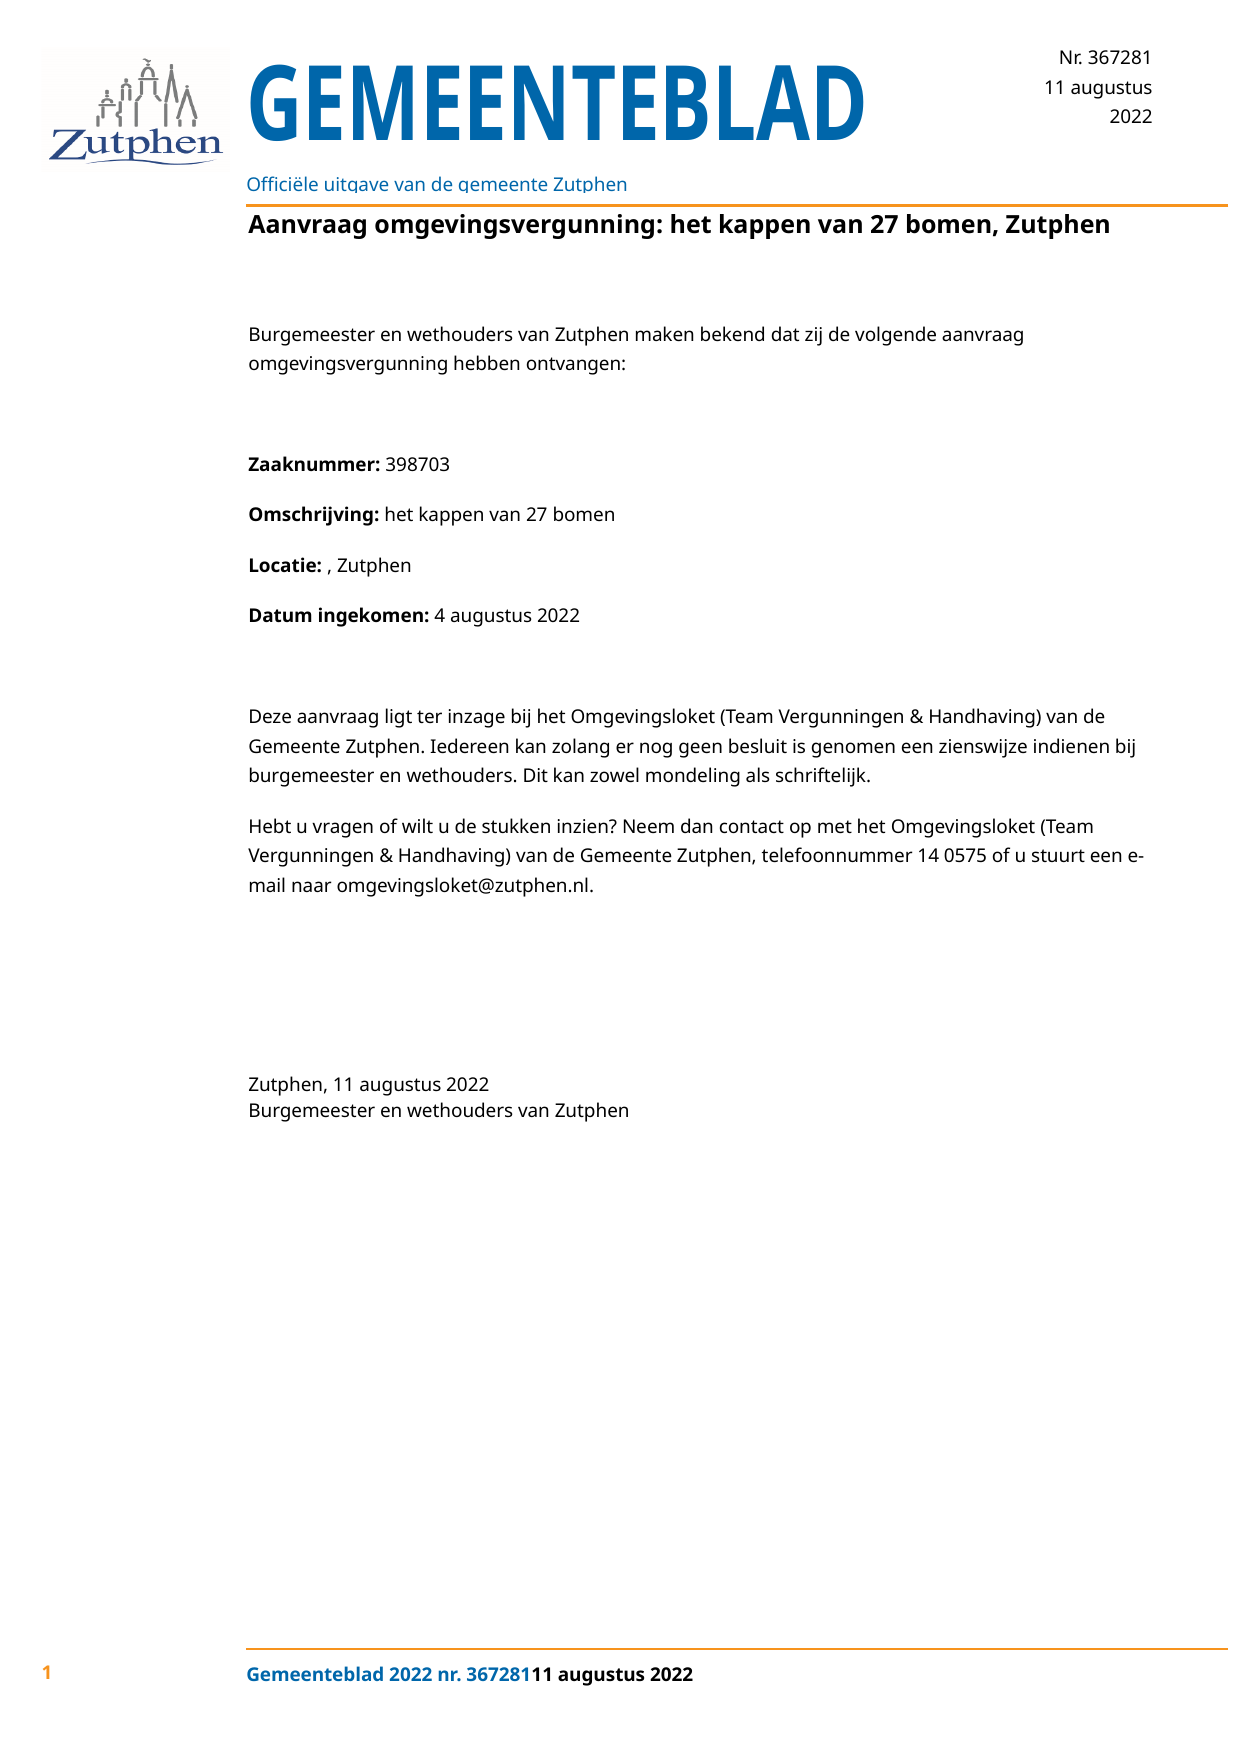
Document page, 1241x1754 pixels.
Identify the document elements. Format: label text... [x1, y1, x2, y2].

text Omschrijving: het kappen van 27 bomen [248, 502, 1152, 527]
text Burgemeester en wethouders van Zutphen [248, 1097, 1152, 1122]
text Burgemeester en wethouders van Zutphen maken bekend dat zij de volgende aanvraag omgevingsvergunning hebben ontvangen: [248, 321, 1152, 376]
text Deze aanvraag ligt ter inzage bij het Omgevingsloket (Team Vergunningen & Handhaving) van de Gemeente Zutphen. Iedereen kan zolang er nog geen besluit is genomen een zienswijze indienen bij burgemeester en wethouders. Dit kan zowel mondeling als schriftelijk. [248, 703, 1152, 788]
text Zutphen, 11 augustus 2022 [248, 1071, 1152, 1097]
text Aanvraag omgevingsvergunning: het kappen van 27 bomen, Zutphen [248, 207, 1152, 241]
text Datum ingekomen: 4 augustus 2022 [248, 602, 1152, 628]
text Zaaknummer: 398703 [248, 451, 1152, 477]
text Locatie: , Zutphen [248, 552, 1152, 578]
picture [41, 47, 231, 172]
text Hebt u vragen of wilt u de stukken inzien? Neem dan contact op met het Omgevingsloket (Team Vergunningen & Handhaving) van de Gemeente Zutphen, telefoonnummer 14 0575 of u stuurt een e-mail naar omgevingsloket@zutphen.nl. [248, 813, 1152, 898]
